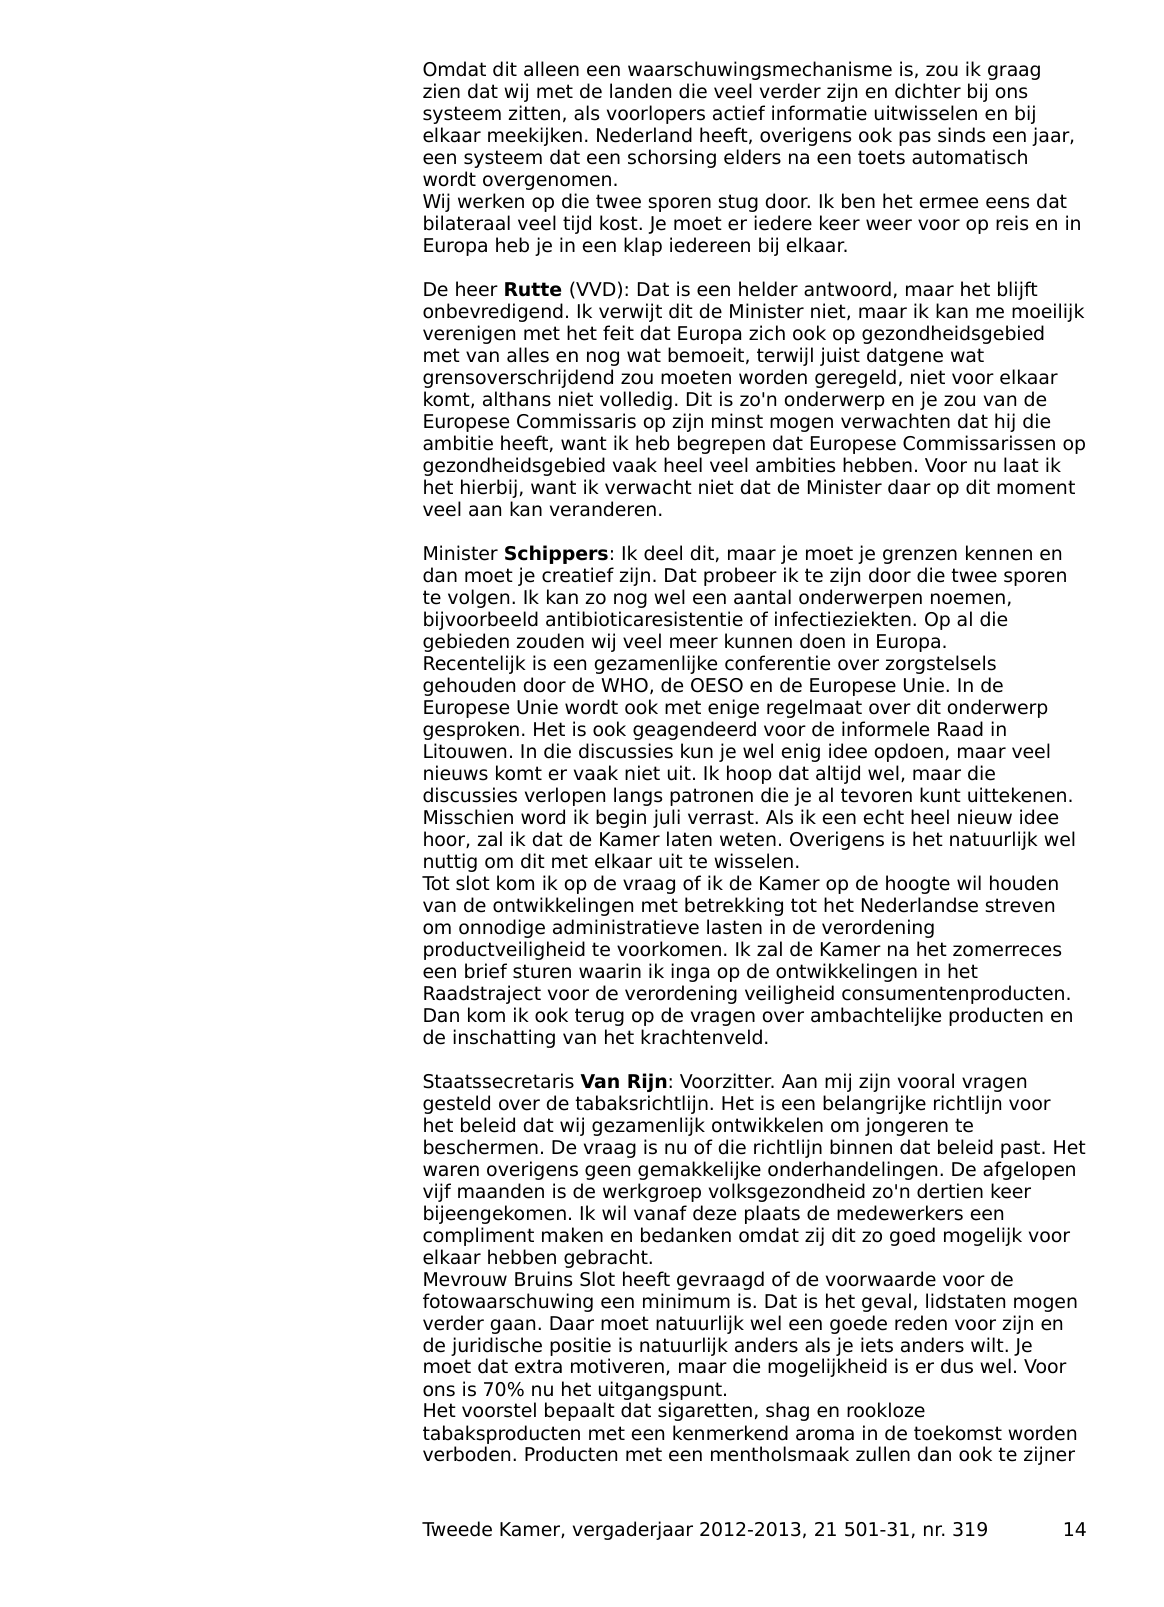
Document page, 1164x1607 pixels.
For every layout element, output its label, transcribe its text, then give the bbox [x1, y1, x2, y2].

text Mevrouw Bruins Slot heeft gevraagd of de voorwaarde voor de fotowaarschuwing een minimum is. Dat is het geval, lidstaten mogen verder gaan. Daar moet natuurlijk wel een goede reden voor zijn en de juridische positie is natuurlijk anders als je iets anders wilt. Je moet dat extra motiveren, maar die mogelijkheid is er dus wel. Voor ons is 70% nu het uitgangspunt. [422, 1268, 1087, 1400]
text De heer Rutte (VVD): Dat is een helder antwoord, maar het blijft onbevredigend. Ik verwijt dit de Minister niet, maar ik kan me moeilijk verenigen met het feit dat Europa zich ook op gezondheidsgebied met van alles en nog wat bemoeit, terwijl juist datgene wat grensoverschrijdend zou moeten worden geregeld, niet voor elkaar komt, althans niet volledig. Dit is zo'n onderwerp en je zou van de Europese Commissaris op zijn minst mogen verwachten dat hij die ambitie heeft, want ik heb begrepen dat Europese Commissarissen op gezondheidsgebied vaak heel veel ambities hebben. Voor nu laat ik het hierbij, want ik verwacht niet dat de Minister daar op dit moment veel aan kan veranderen. [422, 279, 1087, 521]
text Omdat dit alleen een waarschuwingsmechanisme is, zou ik graag zien dat wij met de landen die veel verder zijn en dichter bij ons systeem zitten, als voorlopers actief informatie uitwisselen en bij elkaar meekijken. Nederland heeft, overigens ook pas sinds een jaar, een systeem dat een schorsing elders na een toets automatisch wordt overgenomen. [422, 59, 1087, 191]
text Staatssecretaris Van Rijn: Voorzitter. Aan mij zijn vooral vragen gesteld over de tabaksrichtlijn. Het is een belangrijke richtlijn voor het beleid dat wij gezamenlijk ontwikkelen om jongeren te beschermen. De vraag is nu of die richtlijn binnen dat beleid past. Het waren overigens geen gemakkelijke onderhandelingen. De afgelopen vijf maanden is de werkgroep volksgezondheid zo'n dertien keer bijeengekomen. Ik wil vanaf deze plaats de medewerkers een compliment maken en bedanken omdat zij dit zo goed mogelijk voor elkaar hebben gebracht. [422, 1071, 1087, 1268]
text Minister Schippers: Ik deel dit, maar je moet je grenzen kennen en dan moet je creatief zijn. Dat probeer ik te zijn door die twee sporen te volgen. Ik kan zo nog wel een aantal onderwerpen noemen, bijvoorbeeld antibioticaresistentie of infectieziekten. Op al die gebieden zouden wij veel meer kunnen doen in Europa. [422, 543, 1087, 653]
text Recentelijk is een gezamenlijke conferentie over zorgstelsels gehouden door de WHO, de OESO en de Europese Unie. In de Europese Unie wordt ook met enige regelmaat over dit onderwerp gesproken. Het is ook geagendeerd voor de informele Raad in Litouwen. In die discussies kun je wel enig idee opdoen, maar veel nieuws komt er vaak niet uit. Ik hoop dat altijd wel, maar die discussies verlopen langs patronen die je al tevoren kunt uittekenen. Misschien word ik begin juli verrast. Als ik een echt heel nieuw idee hoor, zal ik dat de Kamer laten weten. Overigens is het natuurlijk wel nuttig om dit met elkaar uit te wisselen. [422, 653, 1087, 873]
text Het voorstel bepaalt dat sigaretten, shag en rookloze tabaksproducten met een kenmerkend aroma in de toekomst worden verboden. Producten met een mentholsmaak zullen dan ook te zijner [422, 1400, 1087, 1466]
text Tot slot kom ik op de vraag of ik de Kamer op de hoogte wil houden van de ontwikkelingen met betrekking tot het Nederlandse streven om onnodige administratieve lasten in de verordening productveiligheid te voorkomen. Ik zal de Kamer na het zomerreces een brief sturen waarin ik inga op de ontwikkelingen in het Raadstraject voor de verordening veiligheid consumentenproducten. Dan kom ik ook terug op de vragen over ambachtelijke producten en de inschatting van het krachtenveld. [422, 873, 1087, 1048]
text Wij werken op die twee sporen stug door. Ik ben het ermee eens dat bilateraal veel tijd kost. Je moet er iedere keer weer voor op reis en in Europa heb je in een klap iedereen bij elkaar. [422, 191, 1087, 257]
